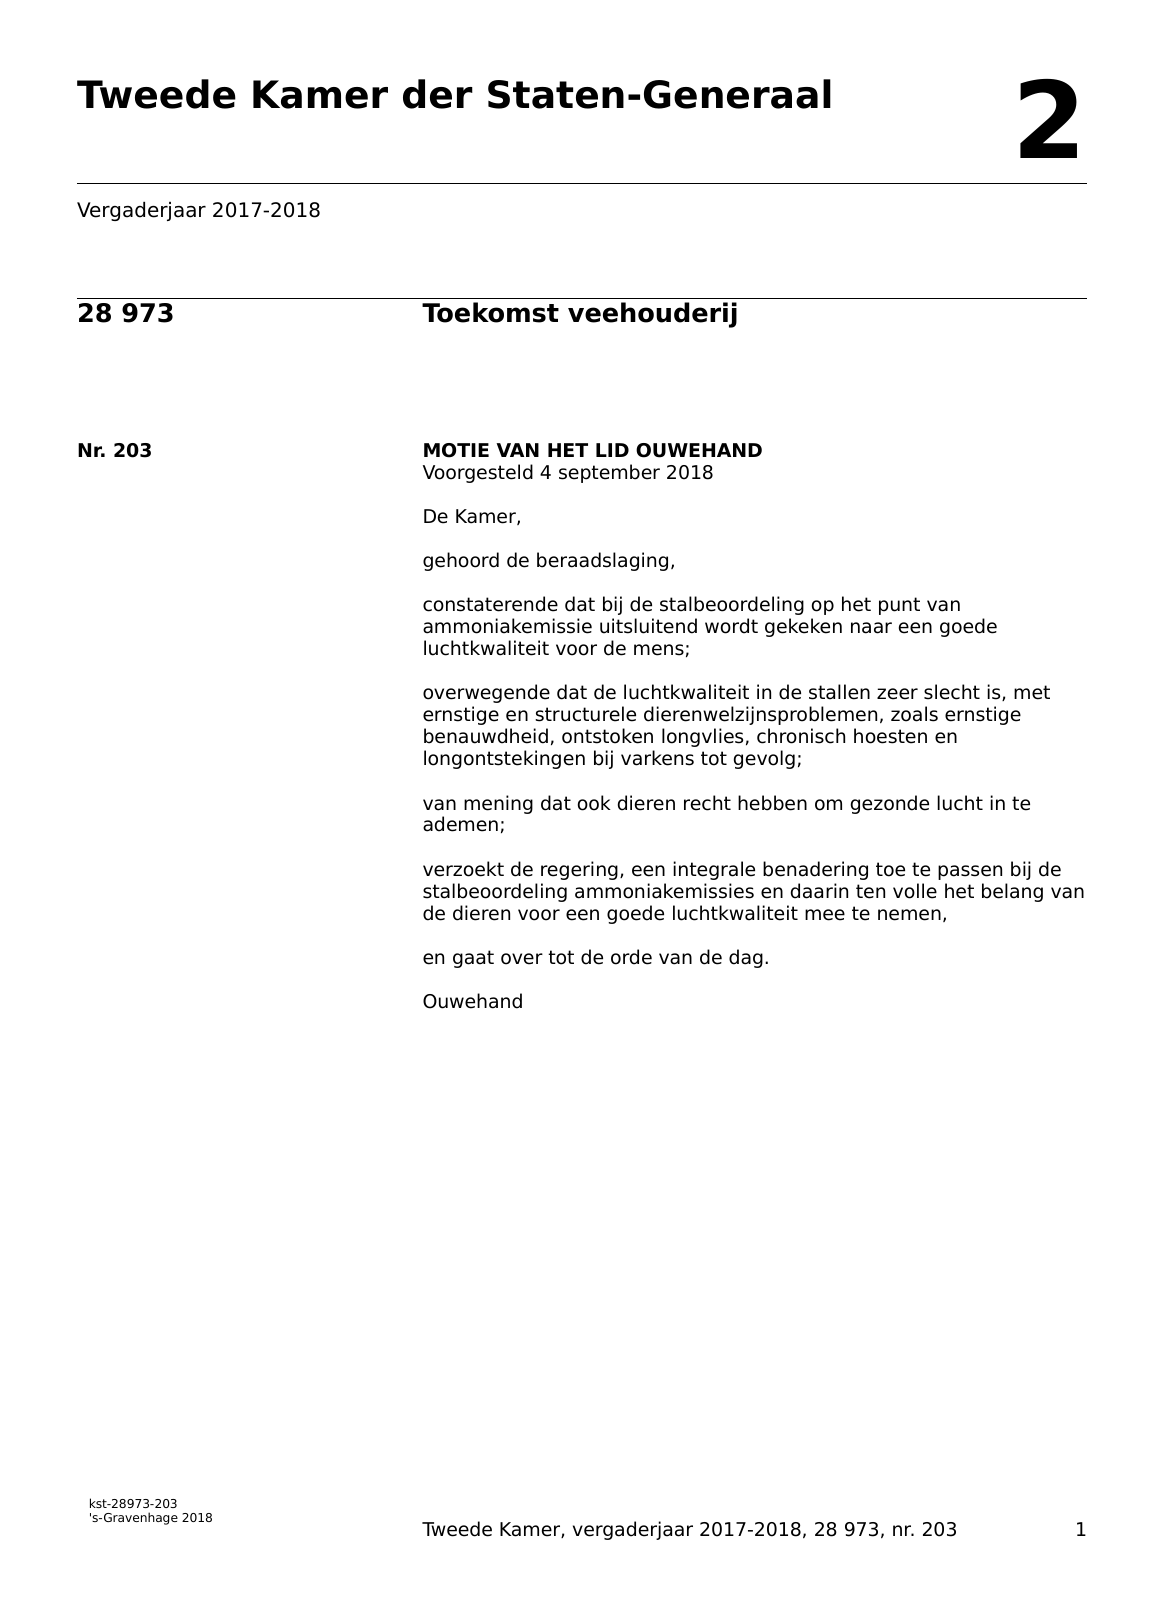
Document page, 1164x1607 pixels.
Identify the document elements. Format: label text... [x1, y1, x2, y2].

table_cell Vergaderjaar 2017-2018 [77, 184, 1087, 298]
subtitle 28 973 Toekomst veehouderij [77, 299, 1087, 329]
text gehoord de beraadslaging, [422, 550, 1087, 572]
text 's-Gravenhage 2018 [88, 1511, 323, 1525]
table_header Tweede Kamer der Staten-Generaal [77, 59, 886, 183]
text en gaat over tot de orde van de dag. [422, 947, 1087, 969]
subtitle Nr. 203 MOTIE VAN HET LID OUWEHAND [77, 440, 1087, 462]
text Ouwehand [422, 991, 1087, 1013]
text De Kamer, [422, 506, 1087, 528]
text overwegende dat de luchtkwaliteit in de stallen zeer slecht is, met ernstige en structurele dierenwelzijnsproblemen, zoals ernstige benauwdheid, ontstoken longvlies, chronisch hoesten en longontstekingen bij varkens tot gevolg; [422, 682, 1087, 770]
text kst-28973-203 [88, 1497, 323, 1511]
text van mening dat ook dieren recht hebben om gezonde lucht in te ademen; [422, 792, 1087, 836]
text Voorgesteld 4 september 2018 [422, 462, 1087, 484]
text constaterende dat bij de stalbeoordeling op het punt van ammoniakemissie uitsluitend wordt gekeken naar een goede luchtkwaliteit voor de mens; [422, 594, 1087, 660]
text verzoekt de regering, een integrale benadering toe te passen bij de stalbeoordeling ammoniakemissies en daarin ten volle het belang van de dieren voor een goede luchtkwaliteit mee te nemen, [422, 858, 1087, 924]
table_header 2 [886, 59, 1087, 183]
